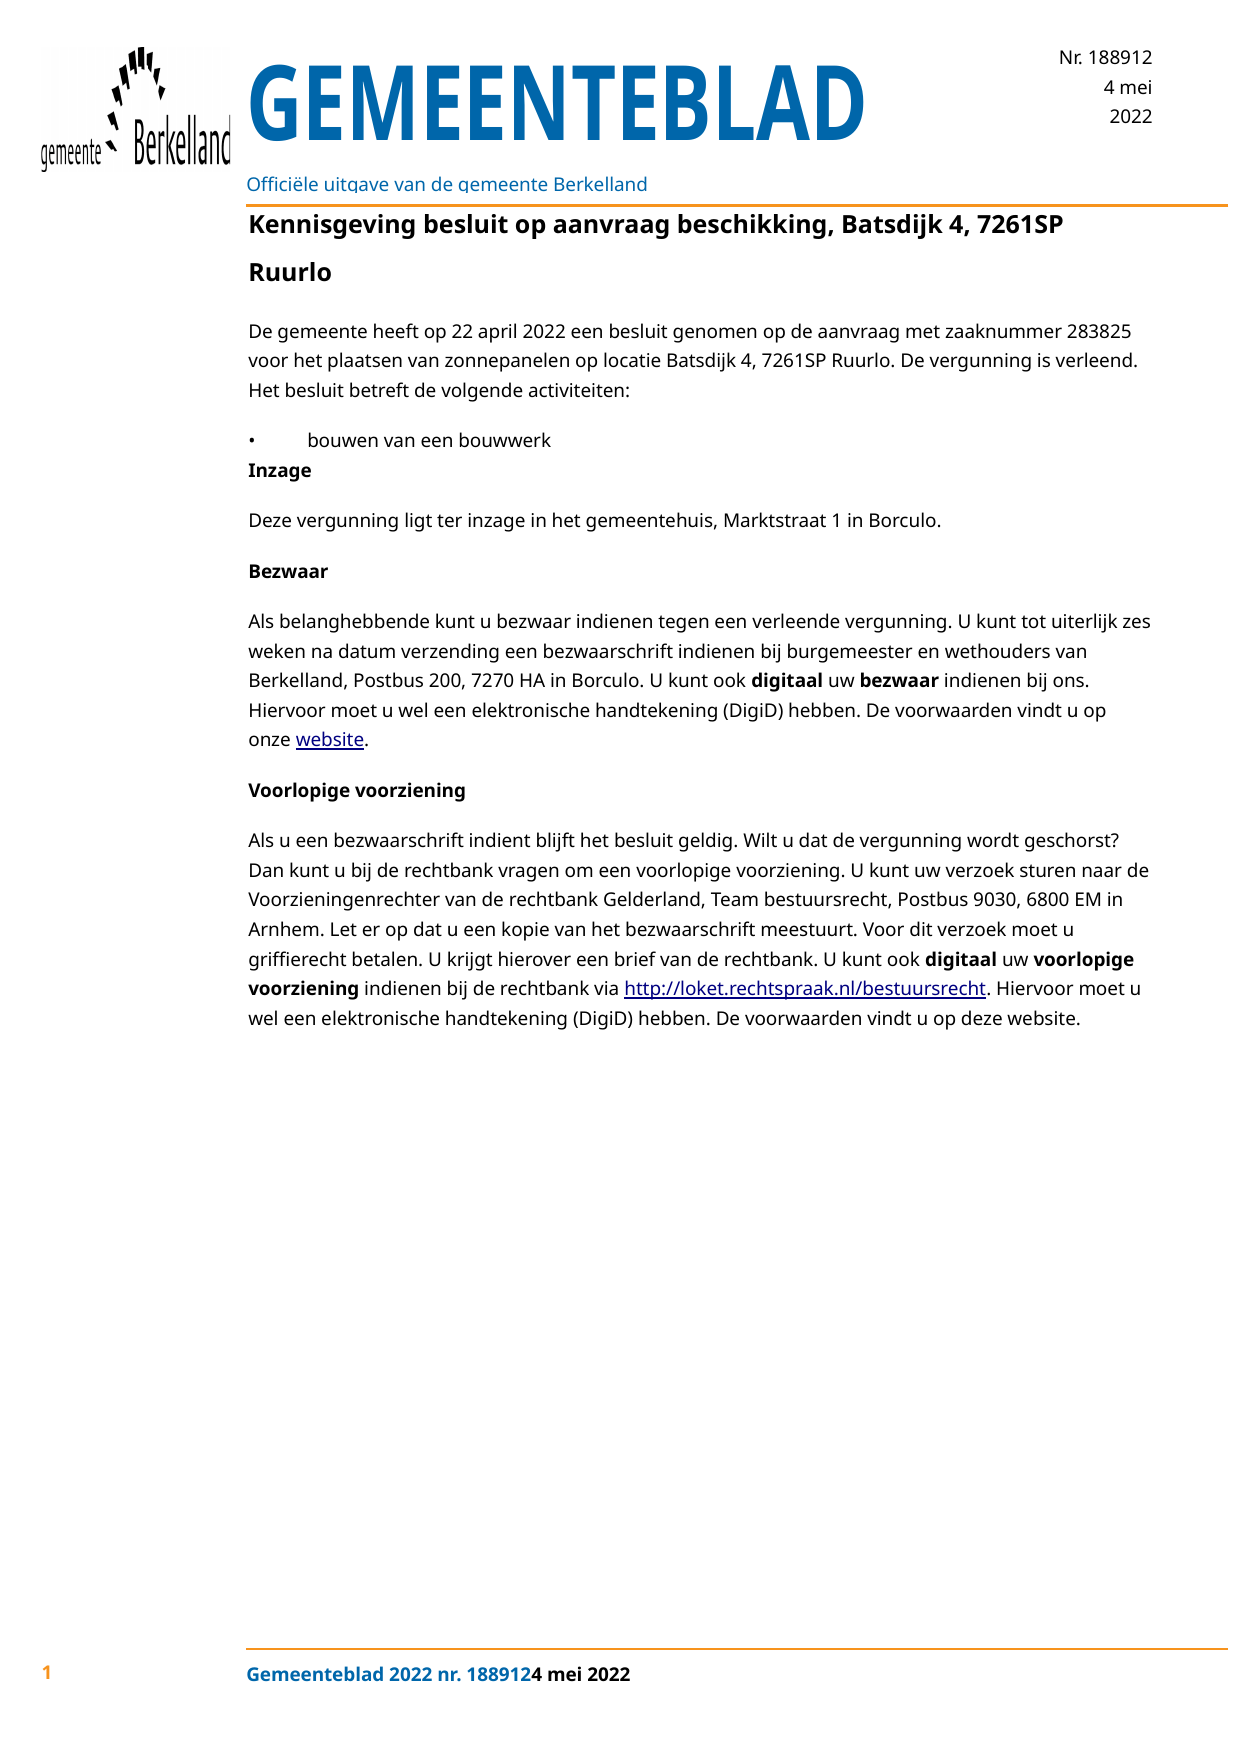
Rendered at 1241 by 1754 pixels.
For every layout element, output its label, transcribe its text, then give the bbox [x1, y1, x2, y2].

text Bezwaar [248, 558, 1152, 584]
text Kennisgeving besluit op aanvraag beschikking, Batsdijk 4, 7261SP Ruurlo [248, 207, 1152, 288]
text Als u een bezwaarschrift indient blijft het besluit geldig. Wilt u dat de vergunning wordt geschorst? Dan kunt u bij de rechtbank vragen om een voorlopige voorziening. U kunt uw verzoek sturen naar de Voorzieningenrechter van de rechtbank Gelderland, Team bestuursrecht, Postbus 9030, 6800 EM in Arnhem. Let er op dat u een kopie van het bezwaarschrift meestuurt. Voor dit verzoek moet u griffierecht betalen. U krijgt hierover een brief van de rechtbank. U kunt ook digitaal uw voorlopige voorziening indienen bij de rechtbank via http://loket.rechtspraak.nl/bestuursrecht. Hiervoor moet u wel een elektronische handtekening (DigiD) hebben. De voorwaarden vindt u op deze website. [248, 827, 1152, 1031]
text Als belanghebbende kunt u bezwaar indienen tegen een verleende vergunning. U kunt tot uiterlijk zes weken na datum verzending een bezwaarschrift indienen bij burgemeester en wethouders van Berkelland, Postbus 200, 7270 HA in Borculo. U kunt ook digitaal uw bezwaar indienen bij ons. Hiervoor moet u wel een elektronische handtekening (DigiD) hebben. De voorwaarden vindt u op onze website. [248, 608, 1152, 752]
text De gemeente heeft op 22 april 2022 een besluit genomen op de aanvraag met zaaknummer 283825 voor het plaatsen van zonnepanelen op locatie Batsdijk 4, 7261SP Ruurlo. De vergunning is verleend. Het besluit betreft de volgende activiteiten: [248, 318, 1152, 403]
list bouwen van een bouwwerk [248, 427, 1152, 453]
text Inzage [248, 457, 1152, 483]
text Deze vergunning ligt ter inzage in het gemeentehuis, Marktstraat 1 in Borculo. [248, 507, 1152, 533]
picture [41, 47, 231, 172]
text Voorlopige voorziening [248, 777, 1152, 803]
